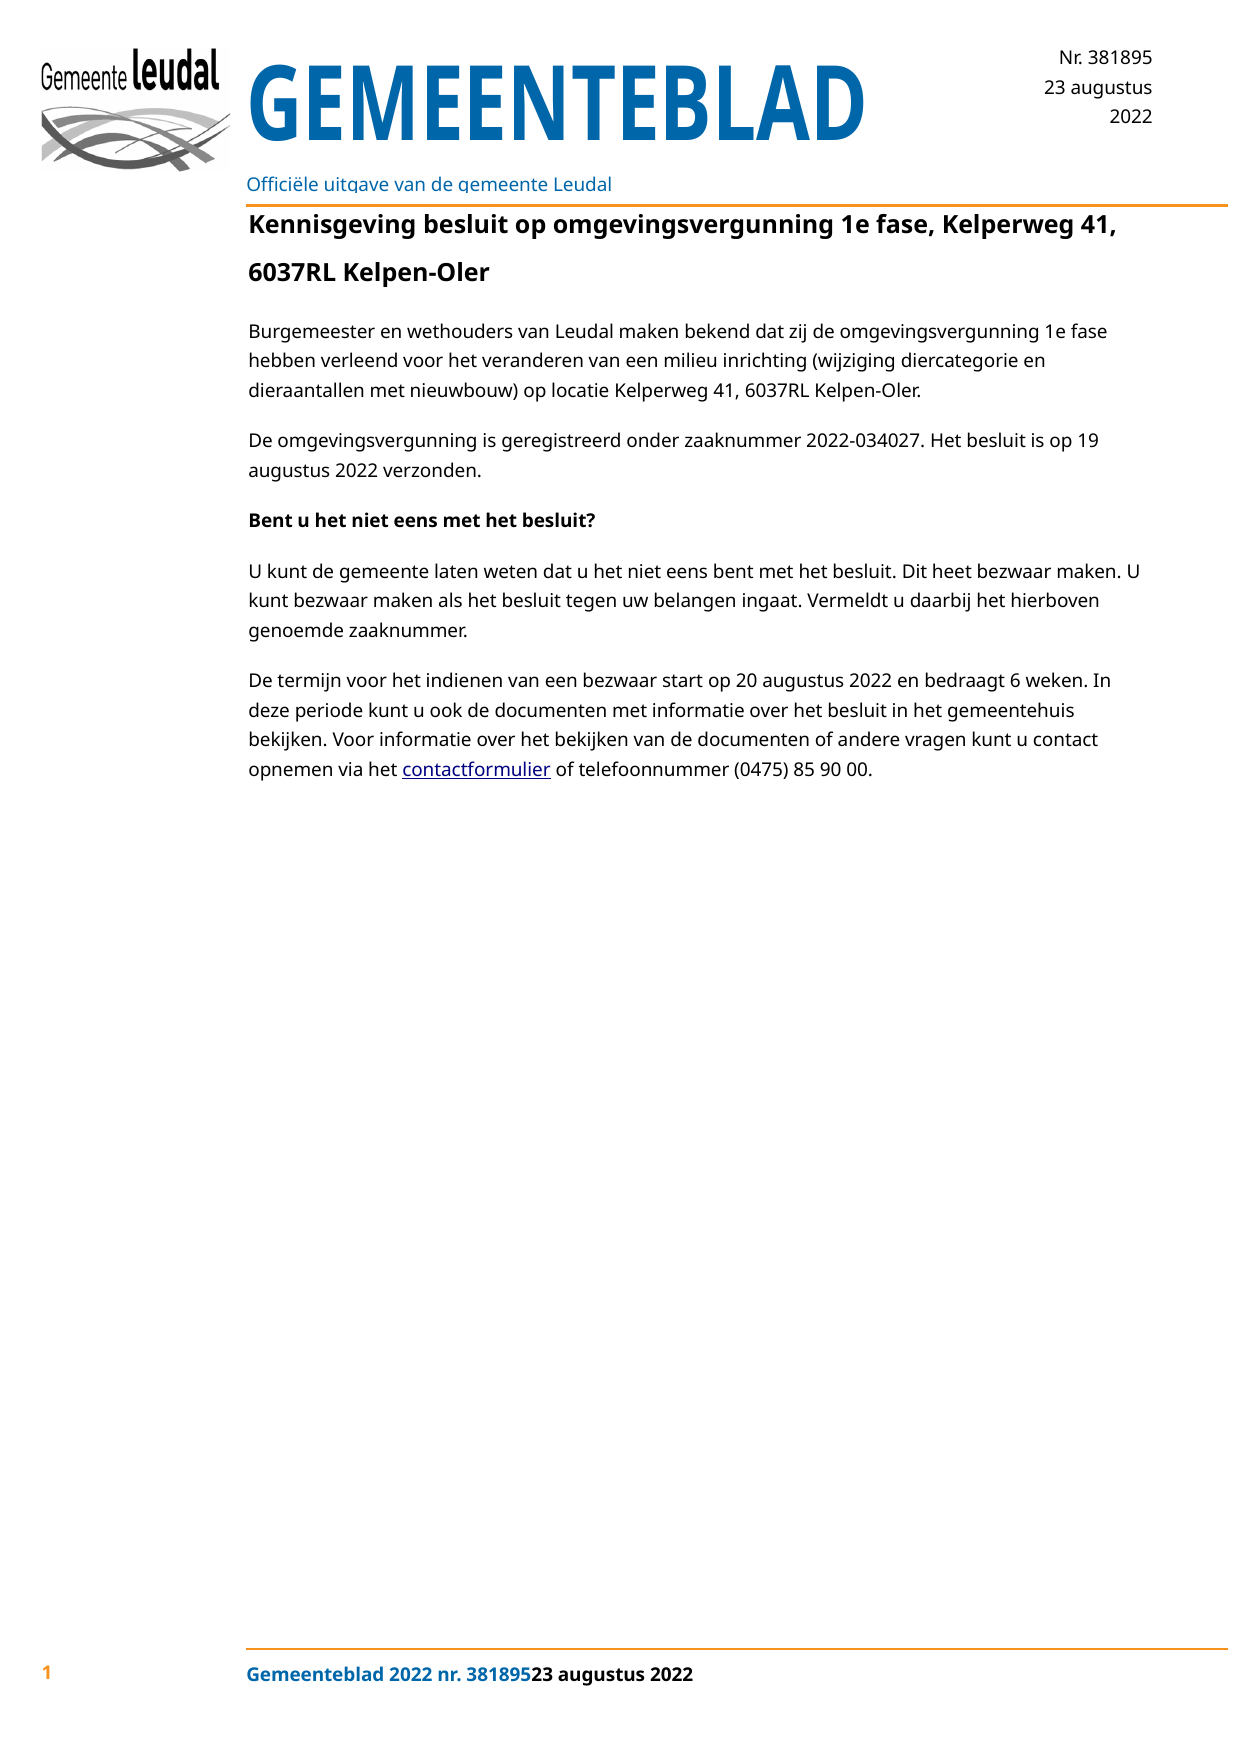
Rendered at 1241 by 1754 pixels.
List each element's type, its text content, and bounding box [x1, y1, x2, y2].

text Bent u het niet eens met het besluit? [248, 507, 1152, 533]
text De termijn voor het indienen van een bezwaar start op 20 augustus 2022 en bedraagt 6 weken. In deze periode kunt u ook de documenten met informatie over het besluit in het gemeentehuis bekijken. Voor informatie over het bekijken van de documenten of andere vragen kunt u contact opnemen via het contactformulier of telefoonnummer (0475) 85 90 00. [248, 667, 1152, 782]
text De omgevingsvergunning is geregistreerd onder zaaknummer 2022-034027. Het besluit is op 19 augustus 2022 verzonden. [248, 427, 1152, 483]
text Kennisgeving besluit op omgevingsvergunning 1e fase, Kelperweg 41, 6037RL Kelpen-Oler [248, 207, 1152, 288]
text U kunt de gemeente laten weten dat u het niet eens bent met het besluit. Dit heet bezwaar maken. U kunt bezwaar maken als het besluit tegen uw belangen ingaat. Vermeldt u daarbij het hierboven genoemde zaaknummer. [248, 558, 1152, 643]
picture [41, 47, 231, 172]
text Burgemeester en wethouders van Leudal maken bekend dat zij de omgevingsvergunning 1e fase hebben verleend voor het veranderen van een milieu inrichting (wijziging diercategorie en dieraantallen met nieuwbouw) op locatie Kelperweg 41, 6037RL Kelpen-Oler. [248, 318, 1152, 403]
